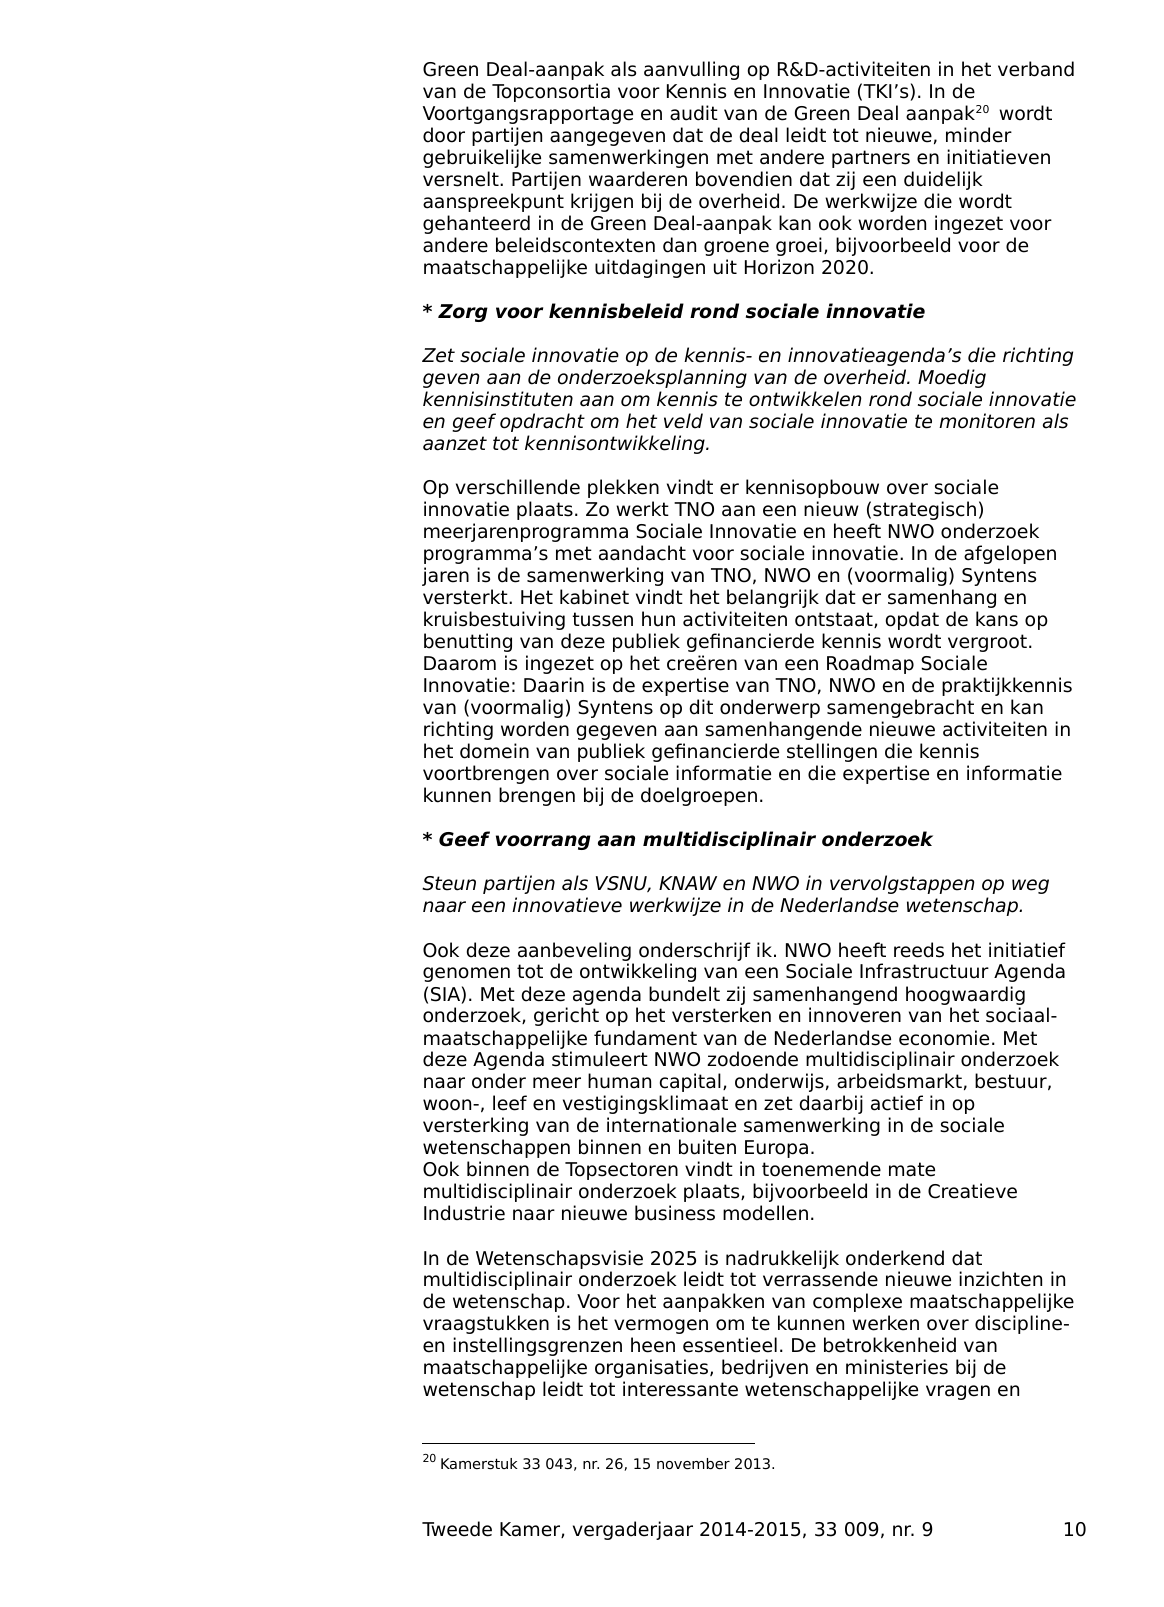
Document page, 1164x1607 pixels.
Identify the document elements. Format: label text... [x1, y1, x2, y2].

text Green Deal-aanpak als aanvulling op R&D-activiteiten in het verband van de Topconsortia voor Kennis en Innovatie (TKI’s). In de Voortgangsrapportage en audit van de Green Deal aanpak wordt door partijen aangegeven dat de deal leidt tot nieuwe, minder gebruikelijke samenwerkingen met andere partners en initiatieven versnelt. Partijen waarderen bovendien dat zij een duidelijk aanspreekpunt krijgen bij de overheid. De werkwijze die wordt gehanteerd in de Green Deal-aanpak kan ook worden ingezet voor andere beleidscontexten dan groene groei, bijvoorbeeld voor de maatschappelijke uitdagingen uit Horizon 2020. [422, 59, 1087, 279]
text Kamerstuk 33 043, nr. 26, 15 november 2013. [422, 1452, 1087, 1474]
text Ook binnen de Topsectoren vindt in toenemende mate multidisciplinair onderzoek plaats, bijvoorbeeld in de Creatieve Industrie naar nieuwe business modellen. [422, 1159, 1087, 1225]
text In de Wetenschapsvisie 2025 is nadrukkelijk onderkend dat multidisciplinair onderzoek leidt tot verrassende nieuwe inzichten in de wetenschap. Voor het aanpakken van complexe maatschappelijke vraagstukken is het vermogen om te kunnen werken over discipline- en instellingsgrenzen heen essentieel. De betrokkenheid van maatschappelijke organisaties, bedrijven en ministeries bij de wetenschap leidt tot interessante wetenschappelijke vragen en [422, 1247, 1087, 1401]
text Op verschillende plekken vindt er kennisopbouw over sociale innovatie plaats. Zo werkt TNO aan een nieuw (strategisch) meerjarenprogramma Sociale Innovatie en heeft NWO onderzoek programma’s met aandacht voor sociale innovatie. In de afgelopen jaren is de samenwerking van TNO, NWO en (voormalig) Syntens versterkt. Het kabinet vindt het belangrijk dat er samenhang en kruisbestuiving tussen hun activiteiten ontstaat, opdat de kans op benutting van deze publiek gefinancierde kennis wordt vergroot. Daarom is ingezet op het creëren van een Roadmap Sociale Innovatie: Daarin is de expertise van TNO, NWO en de praktijkkennis van (voormalig) Syntens op dit onderwerp samengebracht en kan richting worden gegeven aan samenhangende nieuwe activiteiten in het domein van publiek gefinancierde stellingen die kennis voortbrengen over sociale informatie en die expertise en informatie kunnen brengen bij de doelgroepen. [422, 477, 1087, 807]
text Ook deze aanbeveling onderschrijf ik. NWO heeft reeds het initiatief genomen tot de ontwikkeling van een Sociale Infrastructuur Agenda (SIA). Met deze agenda bundelt zij samenhangend hoogwaardig onderzoek, gericht op het versterken en innoveren van het sociaal-maatschappelijke fundament van de Nederlandse economie. Met deze Agenda stimuleert NWO zodoende multidisciplinair onderzoek naar onder meer human capital, onderwijs, arbeidsmarkt, bestuur, woon-, leef en vestigingsklimaat en zet daarbij actief in op versterking van de internationale samenwerking in de sociale wetenschappen binnen en buiten Europa. [422, 939, 1087, 1159]
subtitle * Geef voorrang aan multidisciplinair onderzoek [422, 829, 1087, 851]
text Steun partijen als VSNU, KNAW en NWO in vervolgstappen op weg naar een innovatieve werkwijze in de Nederlandse wetenschap. [422, 873, 1087, 917]
text Zet sociale innovatie op de kennis- en innovatieagenda’s die richting geven aan de onderzoeksplanning van de overheid. Moedig kennisinstituten aan om kennis te ontwikkelen rond sociale innovatie en geef opdracht om het veld van sociale innovatie te monitoren als aanzet tot kennisontwikkeling. [422, 345, 1087, 455]
subtitle * Zorg voor kennisbeleid rond sociale innovatie [422, 301, 1087, 323]
